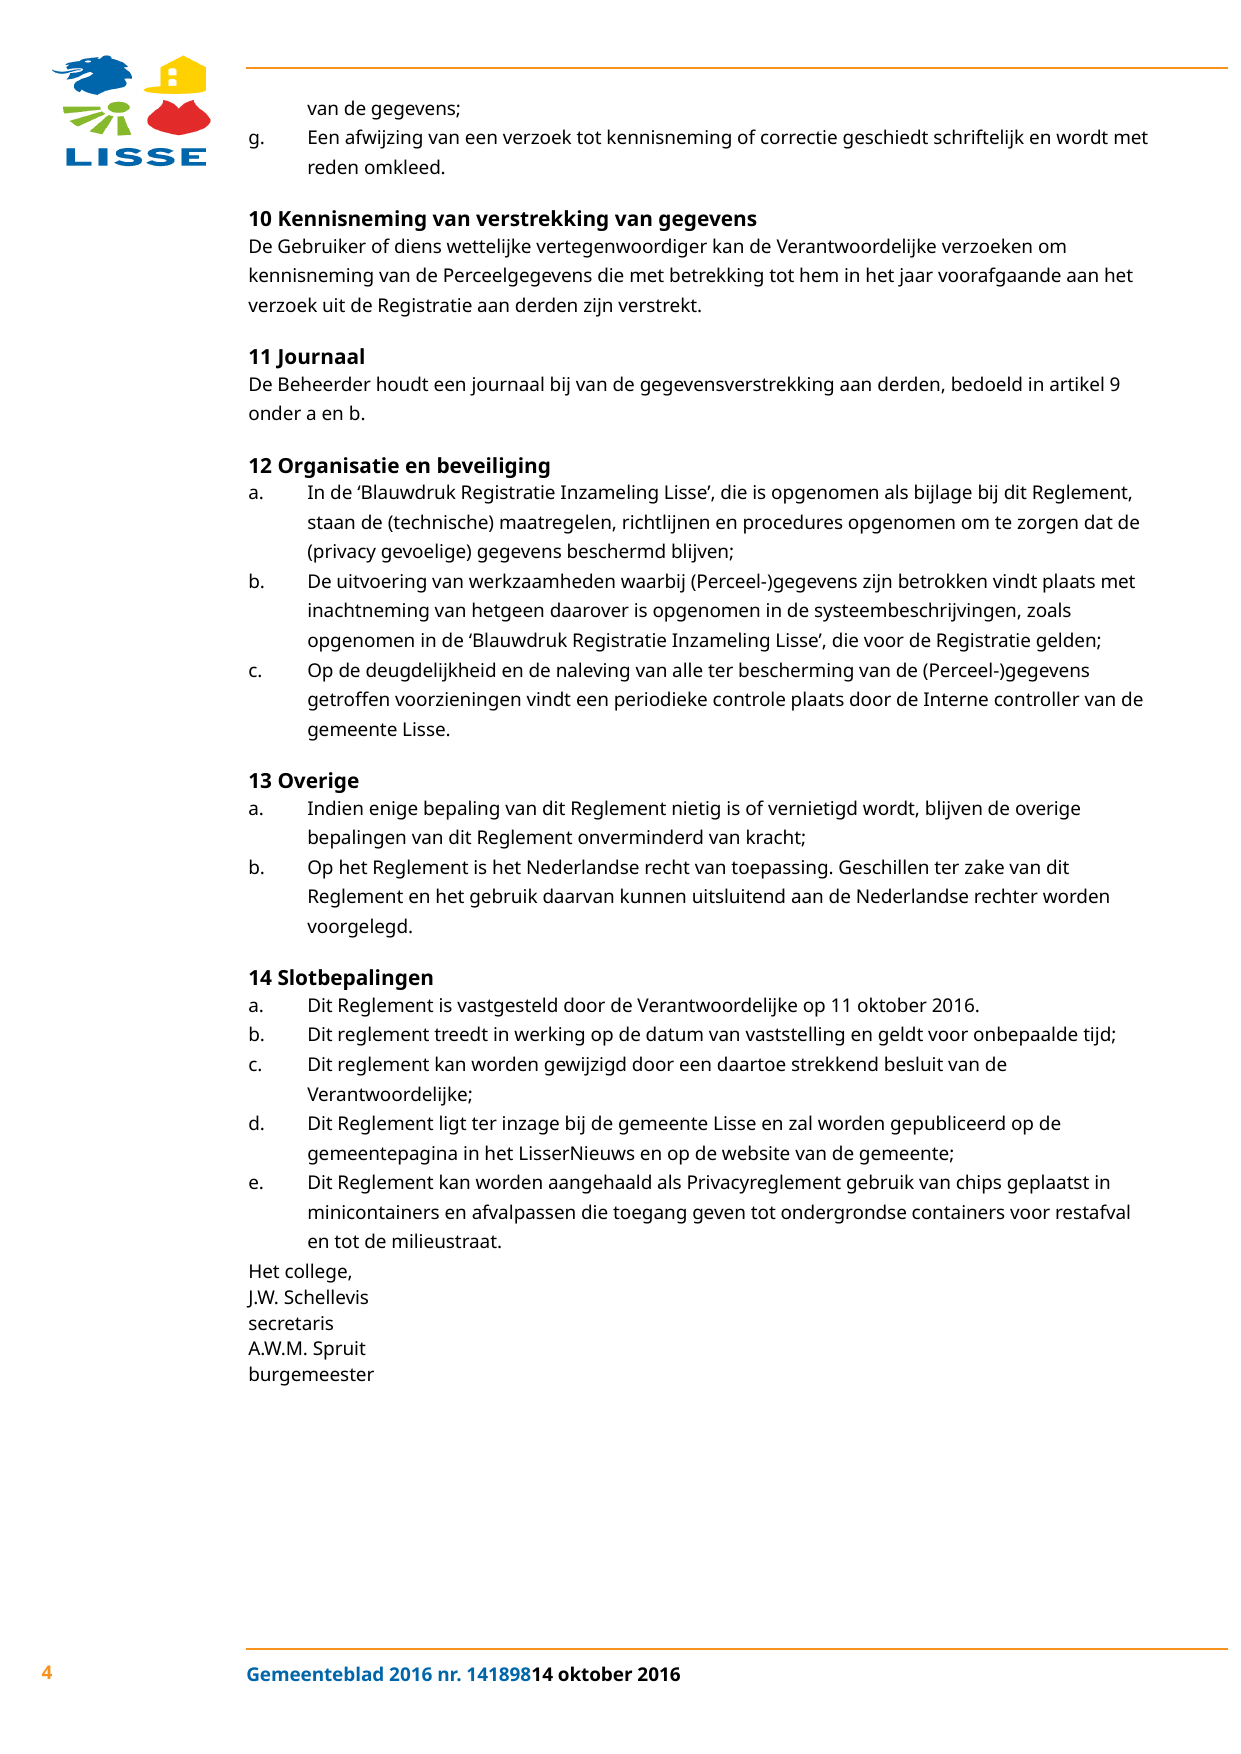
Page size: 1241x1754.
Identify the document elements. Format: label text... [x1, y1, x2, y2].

list Dit reglement kan worden gewijzigd door een daartoe strekkend besluit van de Verantwoordelijke; [248, 1051, 1152, 1106]
text burgemeester [248, 1361, 1152, 1387]
list Dit Reglement kan worden aangehaald als Privacyreglement gebruik van chips geplaatst in minicontainers en afvalpassen die toegang geven tot ondergrondse containers voor restafval en tot de milieustraat. [248, 1169, 1152, 1254]
text 11 Journaal [248, 342, 1152, 371]
text De Beheerder houdt een journaal bij van de gegevensverstrekking aan derden, bedoeld in artikel 9 onder a en b. [248, 371, 1152, 426]
list Dit reglement treedt in werking op de datum van vaststelling en geldt voor onbepaalde tijd; [248, 1022, 1152, 1047]
text Het college, [248, 1258, 1152, 1284]
list De uitvoering van werkzaamheden waarbij (Perceel-)gegevens zijn betrokken vindt plaats met inachtneming van hetgeen daarover is opgenomen in de systeembeschrijvingen, zoals opgenomen in de ‘Blauwdruk Registratie Inzameling Lisse’, die voor de Registratie gelden; [248, 568, 1152, 653]
list In de ‘Blauwdruk Registratie Inzameling Lisse’, die is opgenomen als bijlage bij dit Reglement, staan de (technische) maatregelen, richtlijnen en procedures opgenomen om te zorgen dat de (privacy gevoelige) gegevens beschermd blijven; [248, 479, 1152, 564]
text 13 Overige [248, 766, 1152, 795]
text De Gebruiker of diens wettelijke vertegenwoordiger kan de Verantwoordelijke verzoeken om kennisneming van de Perceelgegevens die met betrekking tot hem in het jaar voorafgaande aan het verzoek uit de Registratie aan derden zijn verstrekt. [248, 233, 1152, 318]
list Een afwijzing van een verzoek tot kennisneming of correctie geschiedt schriftelijk en wordt met reden omkleed. [248, 124, 1152, 180]
text 12 Organisatie en beveiliging [248, 451, 1152, 479]
text J.W. Schellevis [248, 1284, 1152, 1310]
list Op de deugdelijkheid en de naleving van alle ter bescherming van de (Perceel-)gegevens getroffen voorzieningen vindt een periodieke controle plaats door de Interne controller van de gemeente Lisse. [248, 657, 1152, 742]
text secretaris [248, 1310, 1152, 1335]
list Indien enige bepaling van dit Reglement nietig is of vernietigd wordt, blijven de overige bepalingen van dit Reglement onverminderd van kracht; [248, 795, 1152, 850]
text 10 Kennisneming van verstrekking van gegevens [248, 204, 1152, 233]
list Dit Reglement is vastgesteld door de Verantwoordelijke op 11 oktober 2016. [248, 992, 1152, 1018]
picture [41, 47, 231, 172]
text A.W.M. Spruit [248, 1335, 1152, 1361]
text 14 Slotbepalingen [248, 963, 1152, 992]
list Op het Reglement is het Nederlandse recht van toepassing. Geschillen ter zake van dit Reglement en het gebruik daarvan kunnen uitsluitend aan de Nederlandse rechter worden voorgelegd. [248, 854, 1152, 939]
list Dit Reglement ligt ter inzage bij de gemeente Lisse en zal worden gepubliceerd op de gemeentepagina in het LisserNieuws en op de website van de gemeente; [248, 1110, 1152, 1166]
list van de gegevens; [248, 95, 1152, 121]
